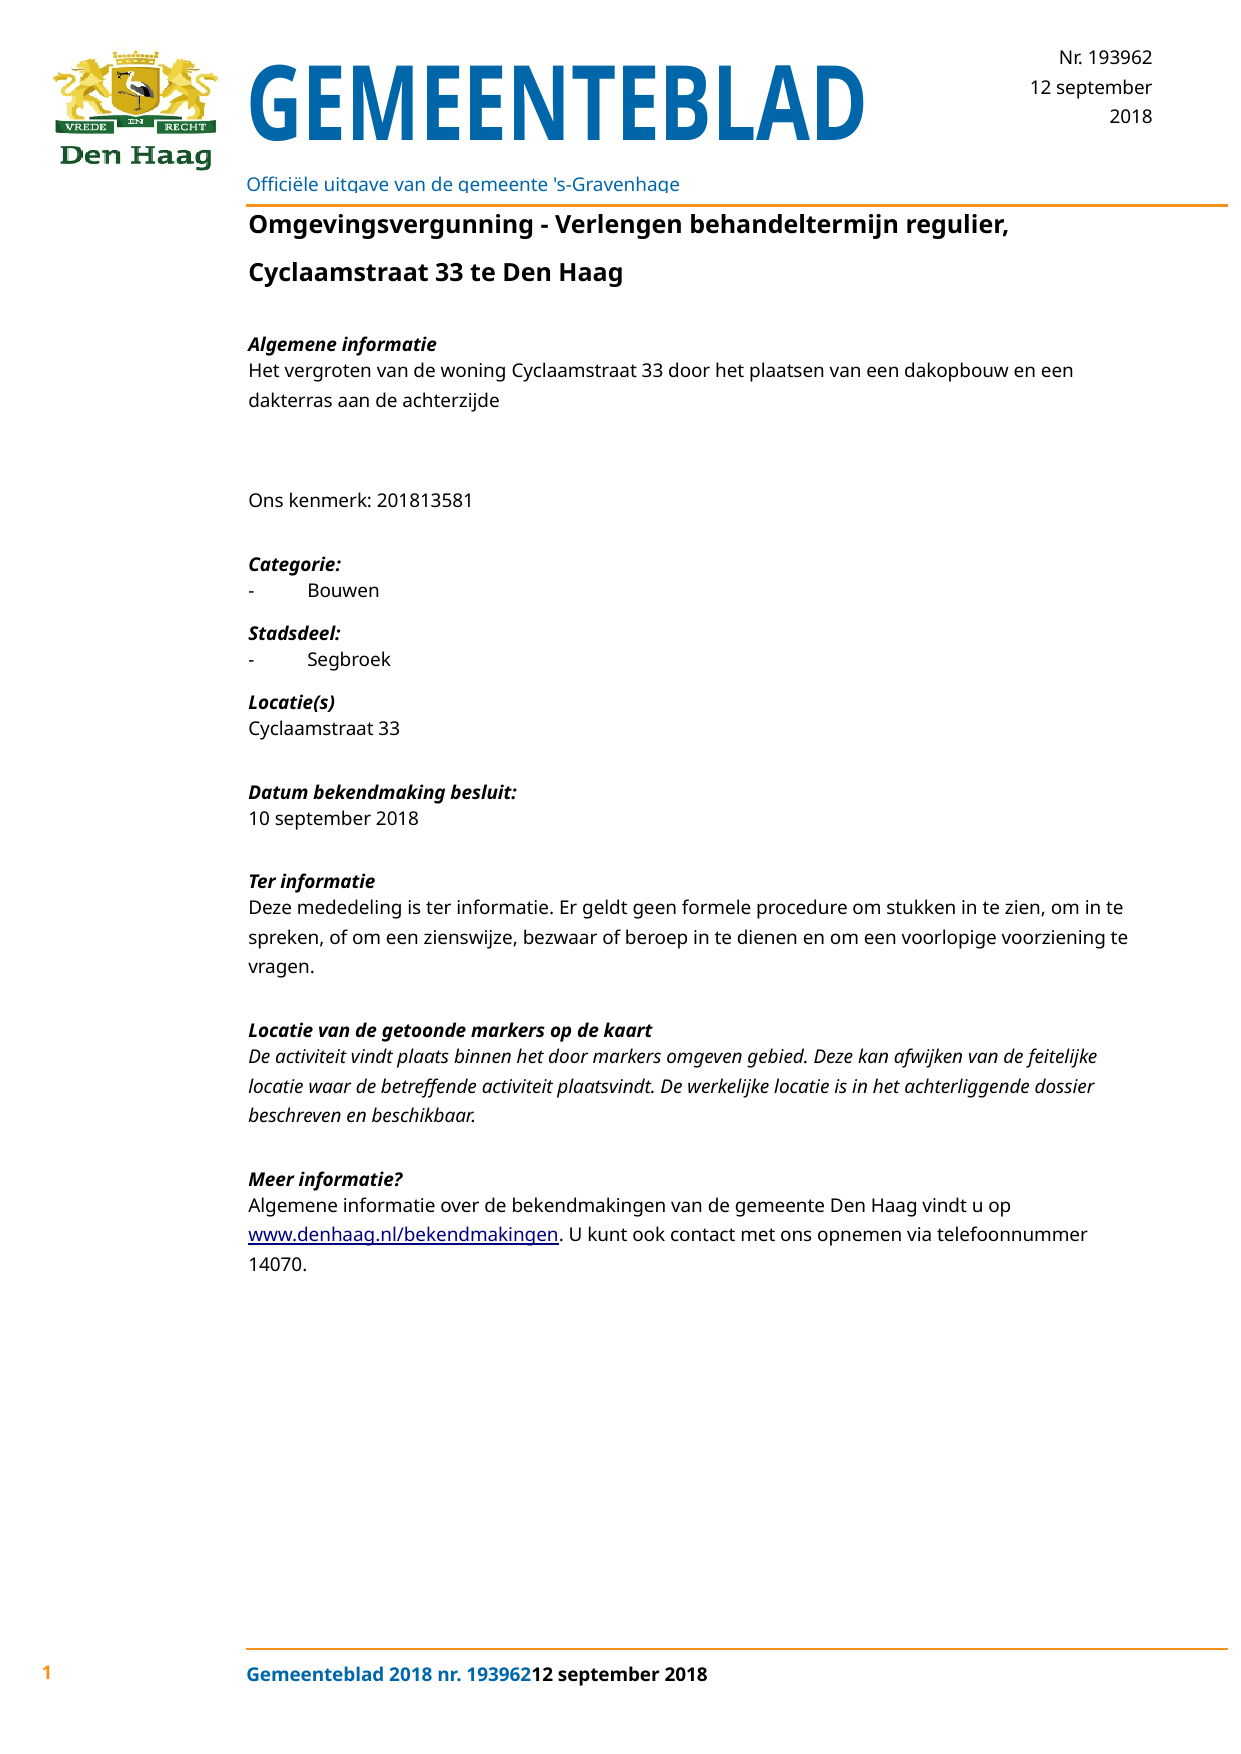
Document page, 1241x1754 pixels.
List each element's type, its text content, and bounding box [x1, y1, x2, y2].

text Omgevingsvergunning - Verlengen behandeltermijn regulier, Cyclaamstraat 33 te Den Haag [248, 207, 1152, 288]
text De activiteit vindt plaats binnen het door markers omgeven gebied. Deze kan afwijken van de feitelijke locatie waar de betreffende activiteit plaatsvindt. De werkelijke locatie is in het achterliggende dossier beschreven en beschikbaar. [248, 1043, 1152, 1128]
text Het vergroten van de woning Cyclaamstraat 33 door het plaatsen van een dakopbouw en een dakterras aan de achterzijde [248, 357, 1152, 412]
text Locatie van de getoonde markers op de kaart [248, 1017, 1152, 1043]
list Bouwen [248, 577, 1152, 603]
text 10 september 2018 [248, 805, 1152, 830]
text Algemene informatie [248, 331, 1152, 357]
list Segbroek [248, 646, 1152, 672]
text Algemene informatie over de bekendmakingen van de gemeente Den Haag vindt u op www.denhaag.nl/bekendmakingen. U kunt ook contact met ons opnemen via telefoonnummer 14070. [248, 1192, 1152, 1277]
text Ons kenmerk: 201813581 [248, 488, 1152, 513]
text Stadsdeel: [248, 620, 1152, 646]
text Categorie: [248, 552, 1152, 577]
text Meer informatie? [248, 1166, 1152, 1192]
text Datum bekendmaking besluit: [248, 779, 1152, 805]
text Cyclaamstraat 33 [248, 715, 1152, 741]
text Deze mededeling is ter informatie. Er geldt geen formele procedure om stukken in te zien, om in te spreken, of om een zienswijze, bezwaar of beroep in te dienen en om een voorlopige voorziening te vragen. [248, 894, 1152, 979]
text Ter informatie [248, 869, 1152, 894]
picture [41, 47, 231, 172]
text Locatie(s) [248, 689, 1152, 715]
